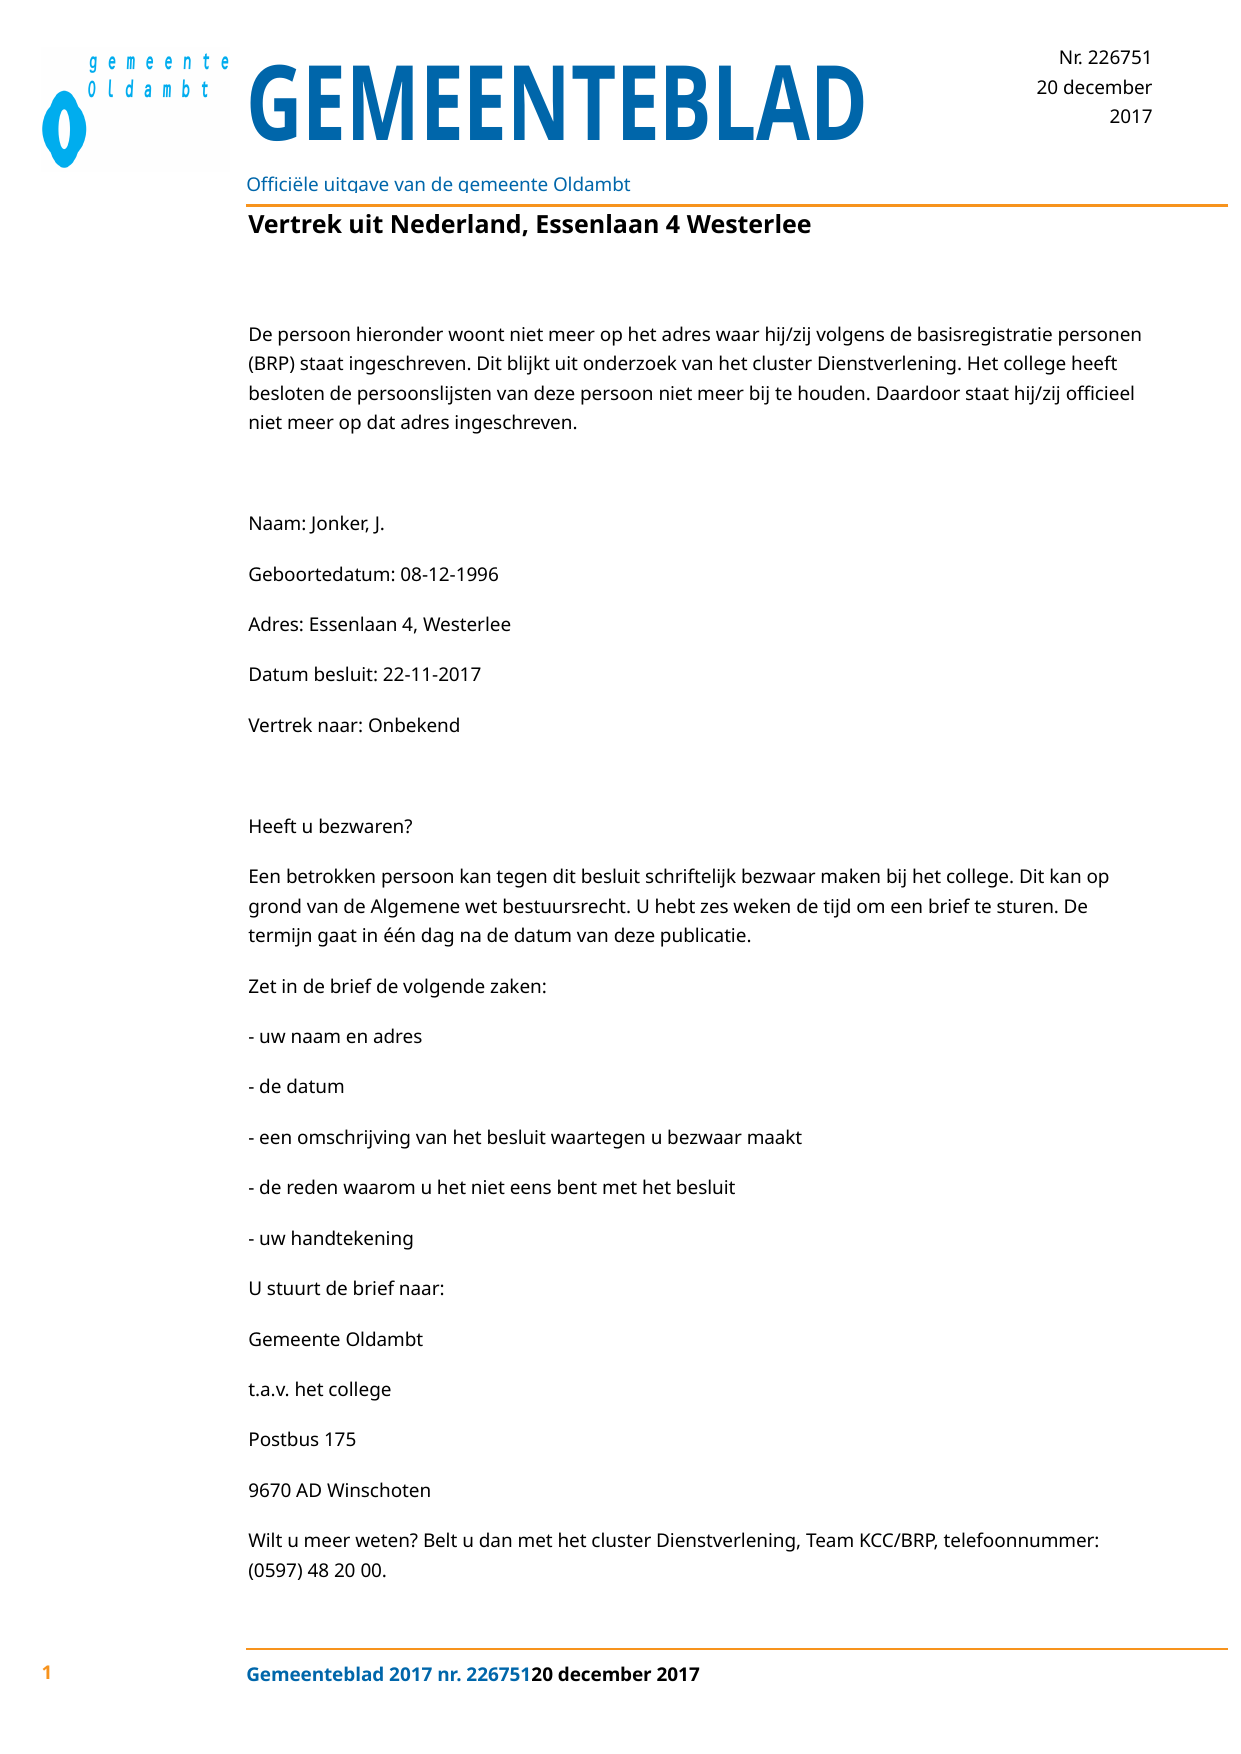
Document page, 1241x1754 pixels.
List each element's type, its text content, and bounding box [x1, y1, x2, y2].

picture [41, 47, 231, 172]
text Zet in de brief de volgende zaken: [248, 973, 1152, 998]
text - de reden waarom u het niet eens bent met het besluit [248, 1174, 1152, 1200]
text Geboortedatum: 08-12-1996 [248, 561, 1152, 586]
text Wilt u meer weten? Belt u dan met het cluster Dienstverlening, Team KCC/BRP, telefoonnummer: (0597) 48 20 00. [248, 1527, 1152, 1583]
text Adres: Essenlaan 4, Westerlee [248, 611, 1152, 637]
text U stuurt de brief naar: [248, 1275, 1152, 1301]
text t.a.v. het college [248, 1376, 1152, 1402]
text Vertrek naar: Onbekend [248, 712, 1152, 738]
text Datum besluit: 22-11-2017 [248, 662, 1152, 687]
text Vertrek uit Nederland, Essenlaan 4 Westerlee [248, 207, 1152, 241]
text Naam: Jonker, J. [248, 510, 1152, 536]
text - uw handtekening [248, 1225, 1152, 1251]
text - uw naam en adres [248, 1023, 1152, 1049]
text Gemeente Oldambt [248, 1326, 1152, 1351]
text Postbus 175 [248, 1427, 1152, 1452]
text - de datum [248, 1074, 1152, 1099]
text Heeft u bezwaren? [248, 813, 1152, 838]
text - een omschrijving van het besluit waartegen u bezwaar maakt [248, 1124, 1152, 1150]
text 9670 AD Winschoten [248, 1477, 1152, 1503]
text De persoon hieronder woont niet meer op het adres waar hij/zij volgens de basisregistratie personen (BRP) staat ingeschreven. Dit blijkt uit onderzoek van het cluster Dienstverlening. Het college heeft besloten de persoonslijsten van deze persoon niet meer bij te houden. Daardoor staat hij/zij officieel niet meer op dat adres ingeschreven. [248, 321, 1152, 435]
text Een betrokken persoon kan tegen dit besluit schriftelijk bezwaar maken bij het college. Dit kan op grond van de Algemene wet bestuursrecht. U hebt zes weken de tijd om een brief te sturen. De termijn gaat in één dag na de datum van deze publicatie. [248, 863, 1152, 948]
